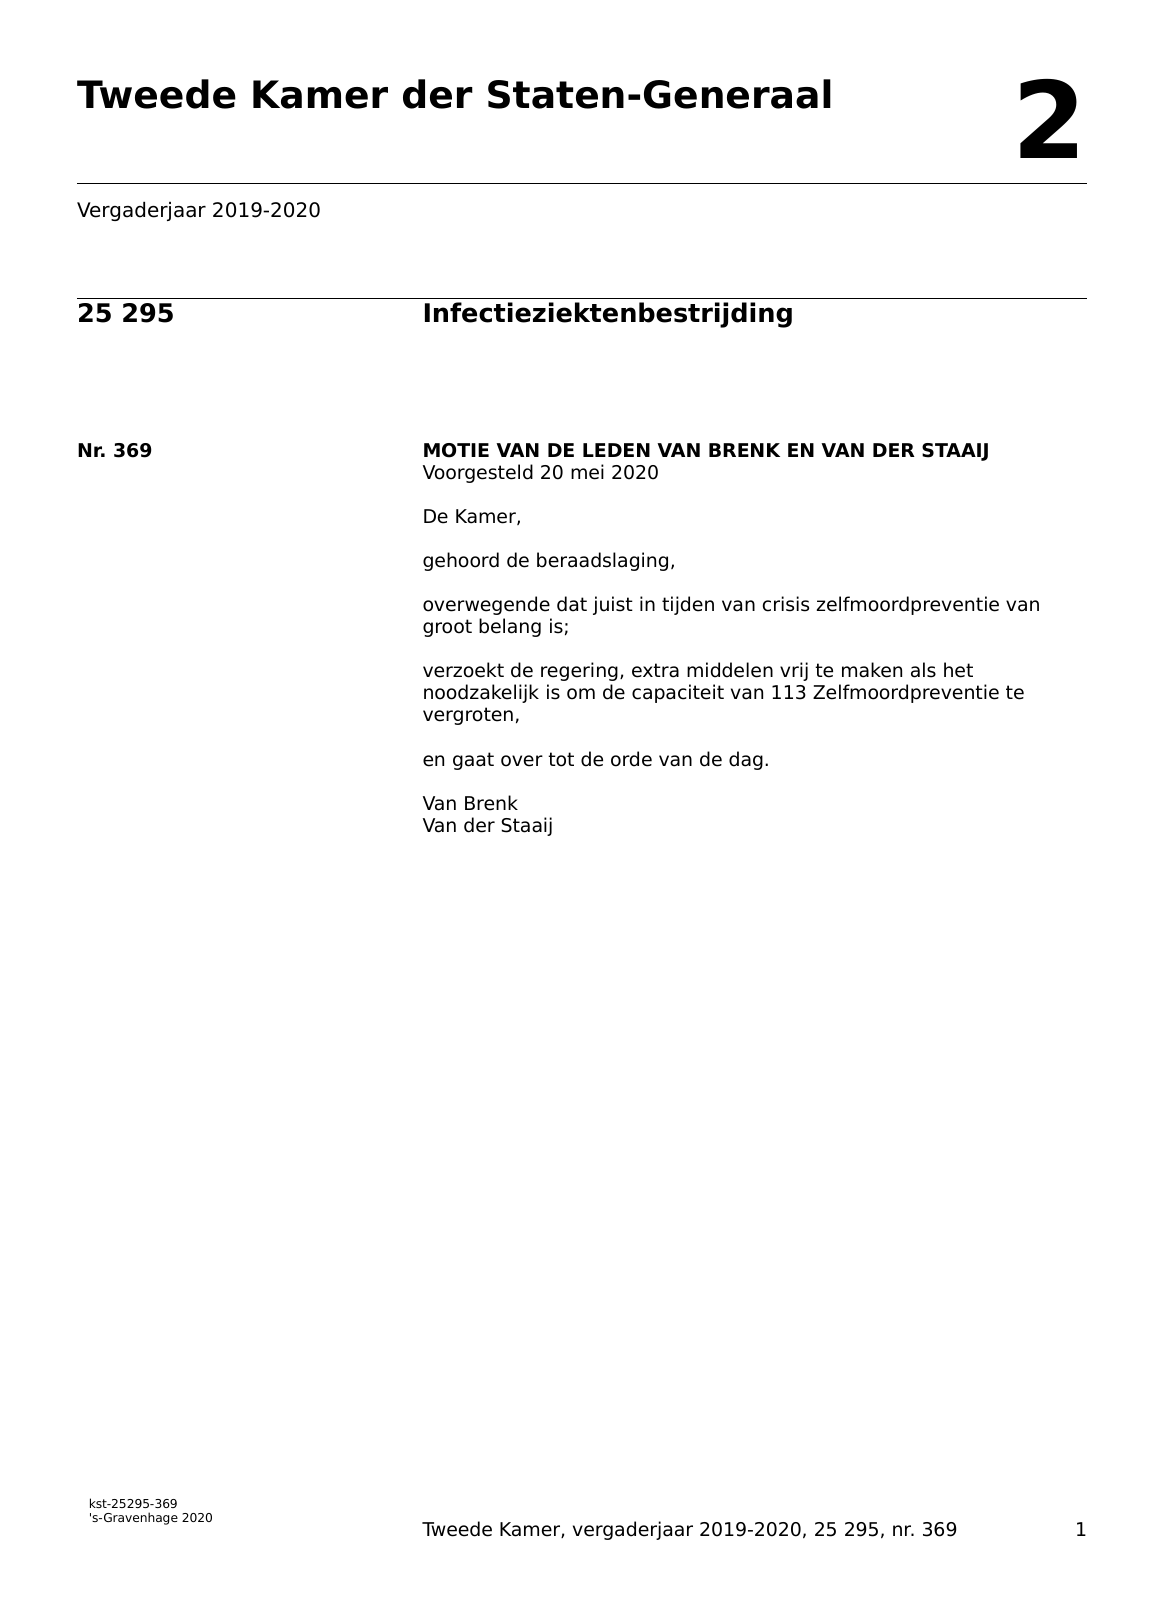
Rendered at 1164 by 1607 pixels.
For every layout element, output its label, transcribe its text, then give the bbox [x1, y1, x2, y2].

text Van Brenk [422, 793, 1087, 814]
text De Kamer, [422, 506, 1087, 528]
table_header Tweede Kamer der Staten-Generaal [77, 59, 886, 183]
subtitle Nr. 369 MOTIE VAN DE LEDEN VAN BRENK EN VAN DER STAAIJ [77, 440, 1087, 462]
text verzoekt de regering, extra middelen vrij te maken als het noodzakelijk is om de capaciteit van 113 Zelfmoordpreventie te vergroten, [422, 660, 1087, 726]
text kst-25295-369 [88, 1497, 323, 1511]
subtitle 25 295 Infectieziektenbestrijding [77, 299, 1087, 329]
text Van der Staaij [422, 814, 1087, 837]
table_header 2 [886, 59, 1087, 183]
table_cell Vergaderjaar 2019-2020 [77, 184, 1087, 298]
text gehoord de beraadslaging, [422, 550, 1087, 572]
text overwegende dat juist in tijden van crisis zelfmoordpreventie van groot belang is; [422, 594, 1087, 638]
text 's-Gravenhage 2020 [88, 1511, 323, 1525]
text Voorgesteld 20 mei 2020 [422, 462, 1087, 484]
text en gaat over tot de orde van de dag. [422, 748, 1087, 770]
